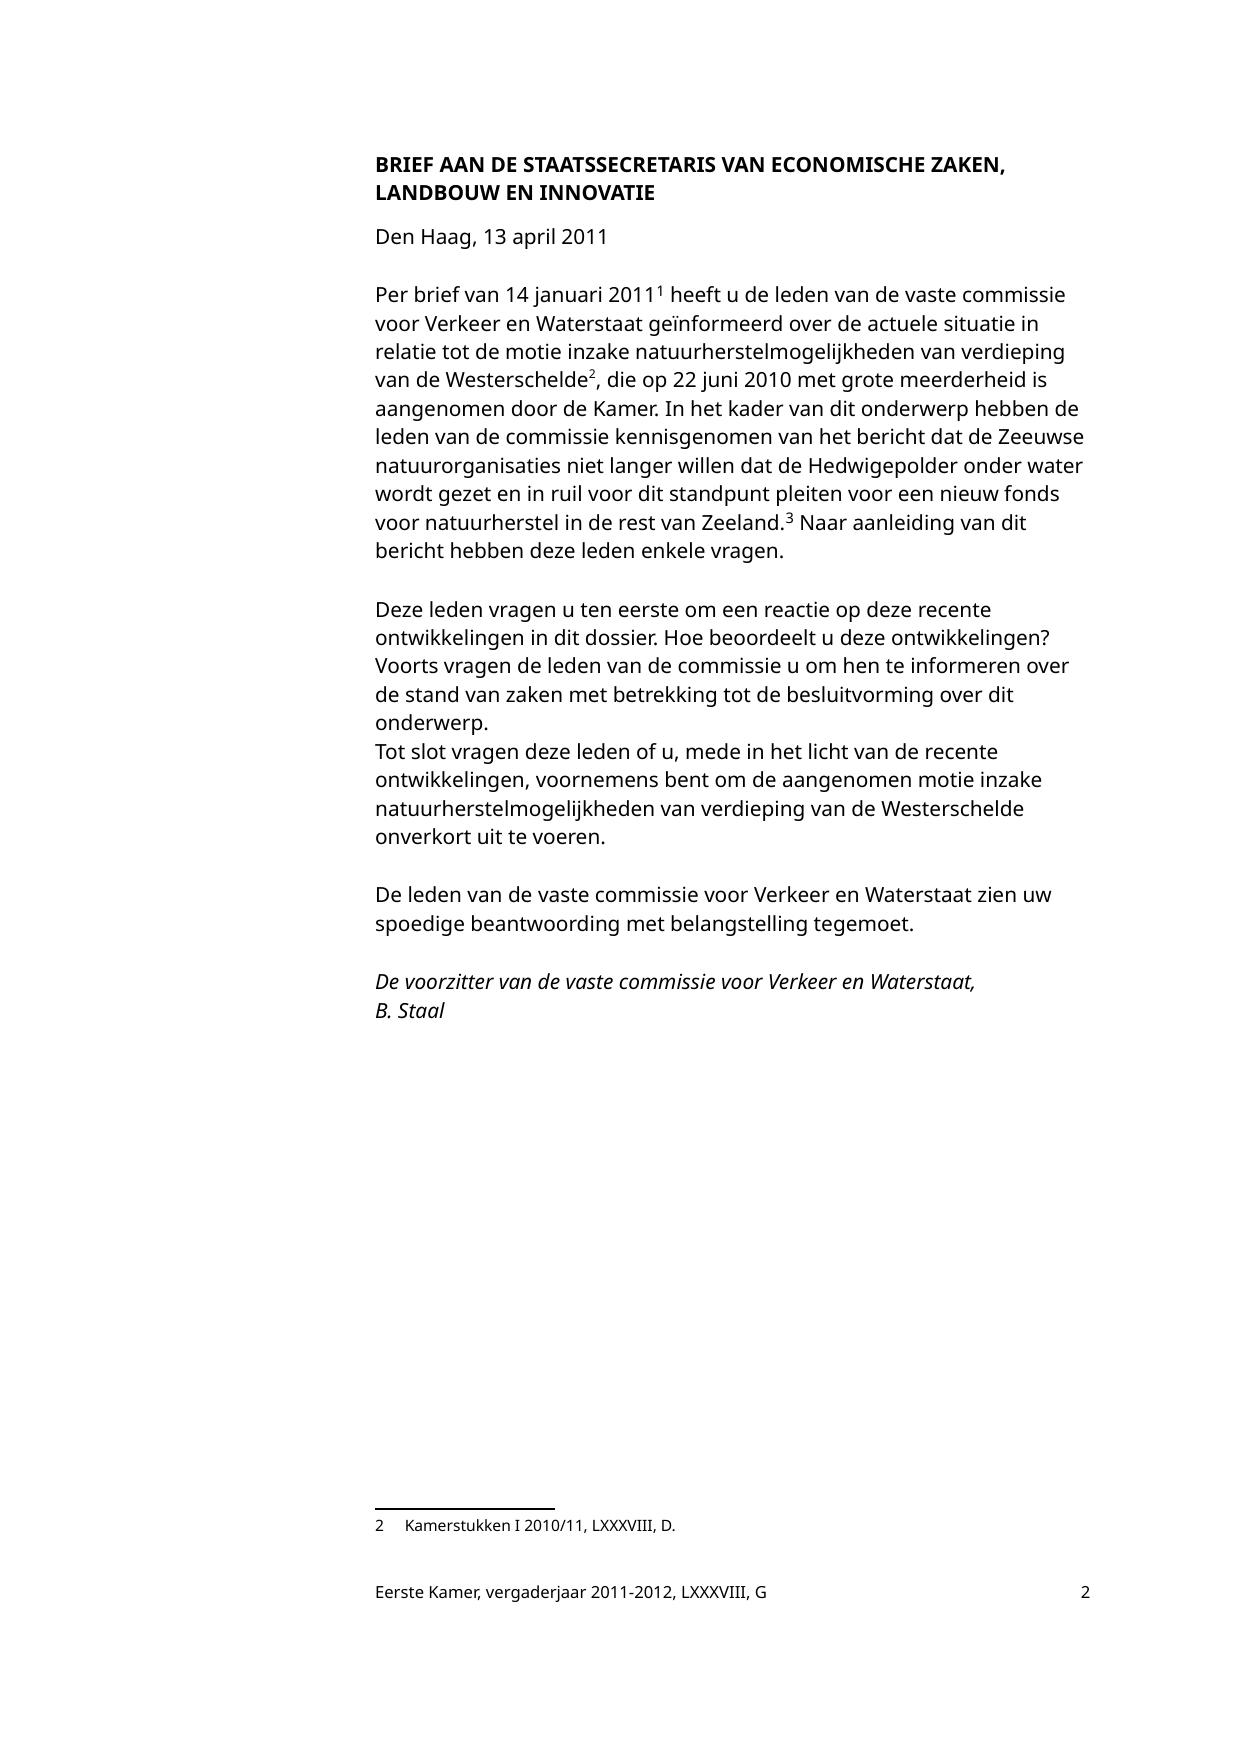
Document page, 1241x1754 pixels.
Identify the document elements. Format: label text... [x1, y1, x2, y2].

text Den Haag, 13 april 2011 [375, 222, 1090, 250]
text Tot slot vragen deze leden of u, mede in het licht van de recente ontwikkelingen, voornemens bent om de aangenomen motie inzake natuurherstelmogelijkheden van verdieping van de Westerschelde onverkort uit te voeren. [375, 737, 1090, 851]
text BRIEF AAN DE STAATSSECRETARIS VAN ECONOMISCHE ZAKEN, LANDBOUW EN INNOVATIE [375, 150, 1090, 207]
text Kamerstukken I 2010/11, LXXXVIII, D. [375, 1508, 1090, 1536]
text Deze leden vragen u ten eerste om een reactie op deze recente ontwikkelingen in dit dossier. Hoe beoordeelt u deze ontwikkelingen? Voorts vragen de leden van de commissie u om hen te informeren over de stand van zaken met betrekking tot de besluitvorming over dit onderwerp. [375, 595, 1090, 737]
text De voorzitter van de vaste commissie voor Verkeer en Waterstaat, [375, 967, 1090, 996]
text De leden van de vaste commissie voor Verkeer en Waterstaat zien uw spoedige beantwoording met belangstelling tegemoet. [375, 881, 1090, 937]
text B. Staal [375, 996, 1090, 1024]
text Per brief van 14 januari 20111 heeft u de leden van de vaste commissie voor Verkeer en Waterstaat geïnformeerd over de actuele situatie in relatie tot de motie inzake natuurherstelmogelijkheden van verdieping van de Westerschelde, die op 22 juni 2010 met grote meerderheid is aangenomen door de Kamer. In het kader van dit onderwerp hebben de leden van de commissie kennisgenomen van het bericht dat de Zeeuwse natuurorganisaties niet langer willen dat de Hedwigepolder onder water wordt gezet en in ruil voor dit standpunt pleiten voor een nieuw fonds voor natuurherstel in de rest van Zeeland.3 Naar aanleiding van dit bericht hebben deze leden enkele vragen. [375, 280, 1090, 565]
